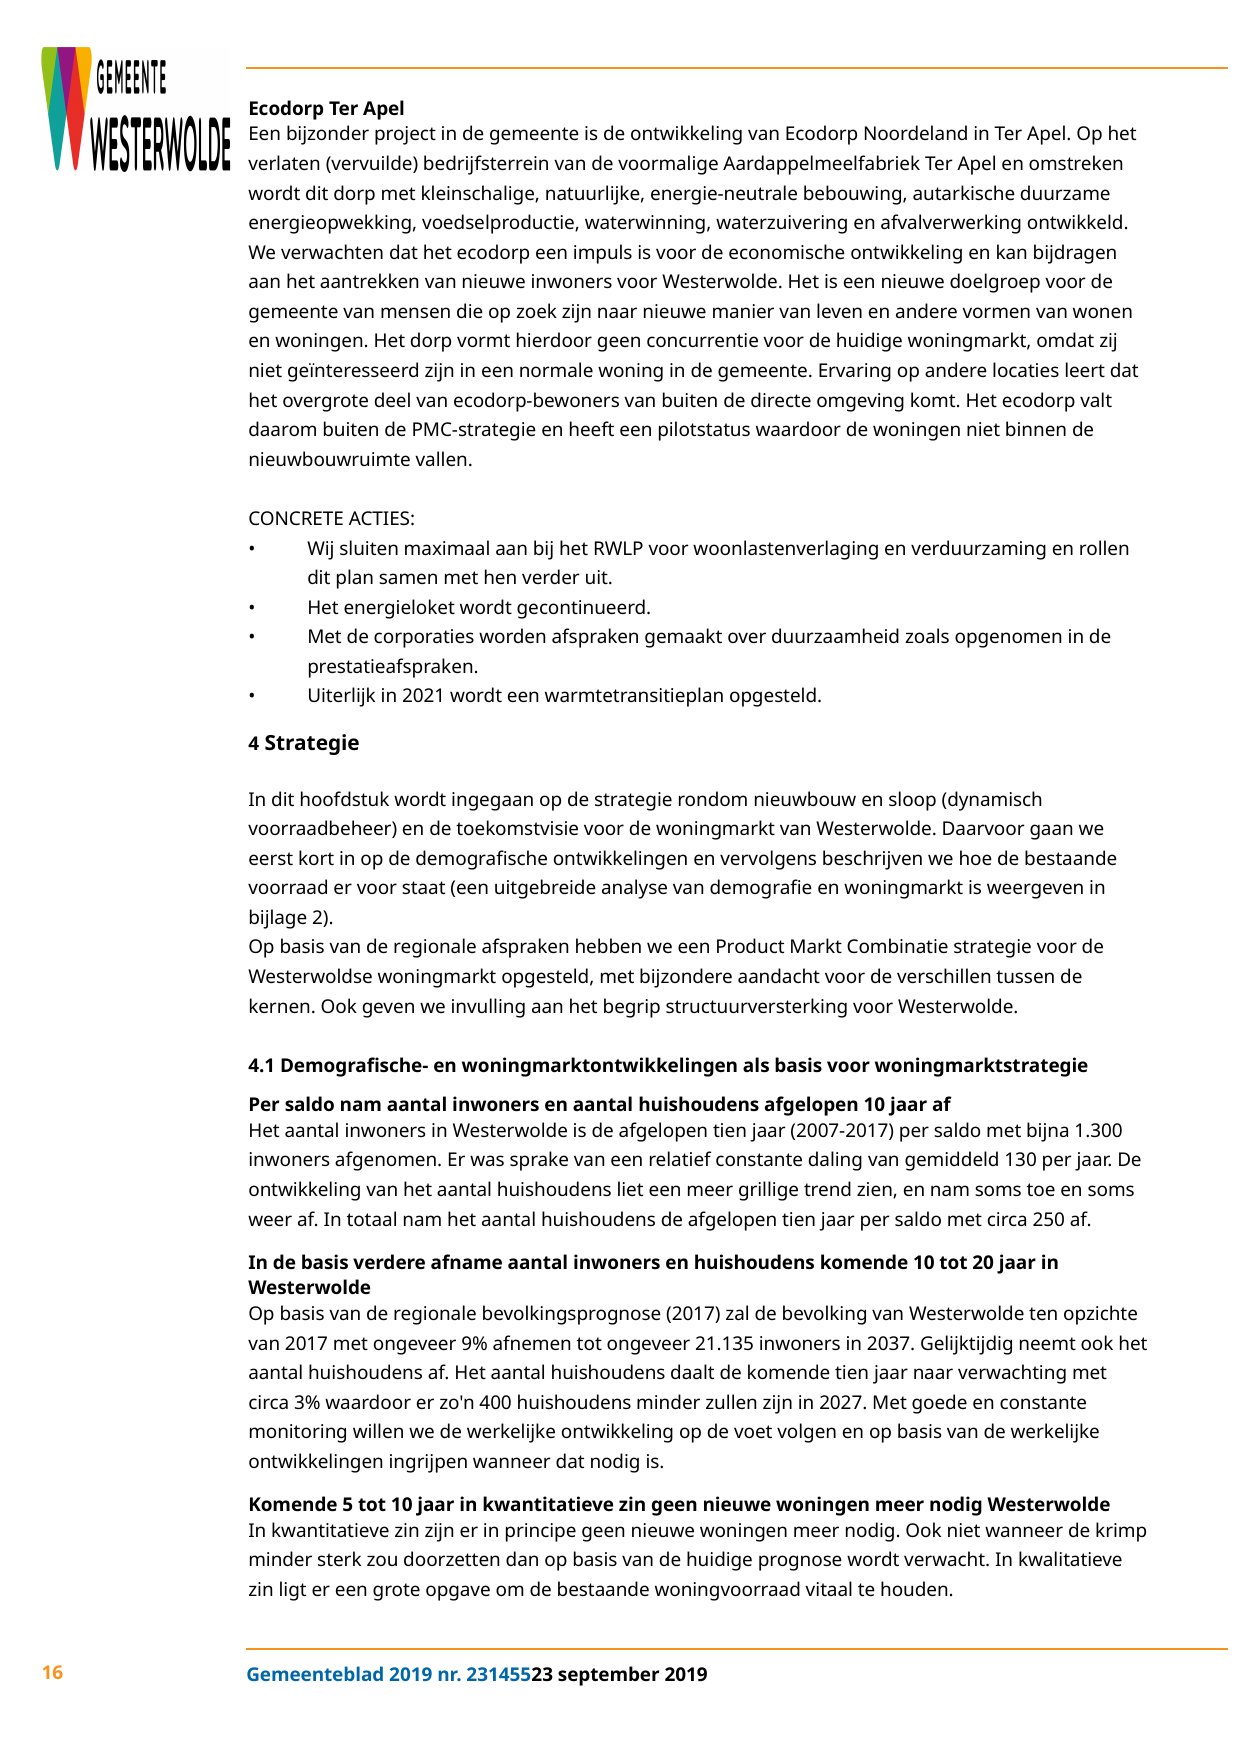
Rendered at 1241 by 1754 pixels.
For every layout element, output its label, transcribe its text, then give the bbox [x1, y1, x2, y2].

text Op basis van de regionale afspraken hebben we een Product Markt Combinatie strategie voor de Westerwoldse woningmarkt opgesteld, met bijzondere aandacht voor de verschillen tussen de kernen. Ook geven we invulling aan het begrip structuurversterking voor Westerwolde. [248, 934, 1152, 1018]
text Ecodorp Ter Apel [248, 95, 1152, 121]
table_header CONCRETE ACTIES: Wij sluiten maximaal aan bij het RWLP voor woonlastenverlaging en verduurzaming en rollen dit plan samen met hen verder uit. Het energieloket wordt gecontinueerd. Met de corporaties worden afspraken gemaakt over duurzaamheid zoals opgenomen in de prestatieafspraken. Uiterlijk in 2021 wordt een warmtetransitieplan opgesteld. [248, 505, 1152, 708]
text 4 Strategie [248, 728, 1152, 756]
text In dit hoofdstuk wordt ingegaan op de strategie rondom nieuwbouw en sloop (dynamisch voorraadbeheer) en de toekomstvisie voor de woningmarkt van Westerwolde. Daarvoor gaan we eerst kort in op de demografische ontwikkelingen en vervolgens beschrijven we hoe de bestaande voorraad er voor staat (een uitgebreide analyse van demografie en woningmarkt is weergeven in bijlage 2). [248, 786, 1152, 930]
text Komende 5 tot 10 jaar in kwantitatieve zin geen nieuwe woningen meer nodig Westerwolde [248, 1491, 1152, 1517]
text Een bijzonder project in de gemeente is de ontwikkeling van Ecodorp Noordeland in Ter Apel. Op het verlaten (vervuilde) bedrijfsterrein van de voormalige Aardappelmeelfabriek Ter Apel en omstreken wordt dit dorp met kleinschalige, natuurlijke, energie-neutrale bebouwing, autarkische duurzame energieopwekking, voedselproductie, waterwinning, waterzuivering en afvalverwerking ontwikkeld. We verwachten dat het ecodorp een impuls is voor de economische ontwikkeling en kan bijdragen aan het aantrekken van nieuwe inwoners voor Westerwolde. Het is een nieuwe doelgroep voor de gemeente van mensen die op zoek zijn naar nieuwe manier van leven en andere vormen van wonen en woningen. Het dorp vormt hierdoor geen concurrentie voor de huidige woningmarkt, omdat zij niet geïnteresseerd zijn in een normale woning in de gemeente. Ervaring op andere locaties leert dat het overgrote deel van ecodorp-bewoners van buiten de directe omgeving komt. Het ecodorp valt daarom buiten de PMC-strategie en heeft een pilotstatus waardoor de woningen niet binnen de nieuwbouwruimte vallen. [248, 121, 1152, 472]
text In kwantitatieve zin zijn er in principe geen nieuwe woningen meer nodig. Ook niet wanneer de krimp minder sterk zou doorzetten dan op basis van de huidige prognose wordt verwacht. In kwalitatieve zin ligt er een grote opgave om de bestaande woningvoorraad vitaal te houden. [248, 1517, 1152, 1602]
text In de basis verdere afname aantal inwoners en huishoudens komende 10 tot 20 jaar in Westerwolde [248, 1249, 1152, 1300]
text Op basis van de regionale bevolkingsprognose (2017) zal de bevolking van Westerwolde ten opzichte van 2017 met ongeveer 9% afnemen tot ongeveer 21.135 inwoners in 2037. Gelijktijdig neemt ook het aantal huishoudens af. Het aantal huishoudens daalt de komende tien jaar naar verwachting met circa 3% waardoor er zo'n 400 huishoudens minder zullen zijn in 2027. Met goede en constante monitoring willen we de werkelijke ontwikkeling op de voet volgen en op basis van de werkelijke ontwikkelingen ingrijpen wanneer dat nodig is. [248, 1300, 1152, 1474]
text Per saldo nam aantal inwoners en aantal huishoudens afgelopen 10 jaar af [248, 1091, 1152, 1117]
text Het aantal inwoners in Westerwolde is de afgelopen tien jaar (2007-2017) per saldo met bijna 1.300 inwoners afgenomen. Er was sprake van een relatief constante daling van gemiddeld 130 per jaar. De ontwikkeling van het aantal huishoudens liet een meer grillige trend zien, en nam soms toe en soms weer af. In totaal nam het aantal huishoudens de afgelopen tien jaar per saldo met circa 250 af. [248, 1117, 1152, 1231]
picture [41, 47, 231, 172]
text 4.1 Demografische- en woningmarktontwikkelingen als basis voor woningmarktstrategie [248, 1052, 1152, 1078]
